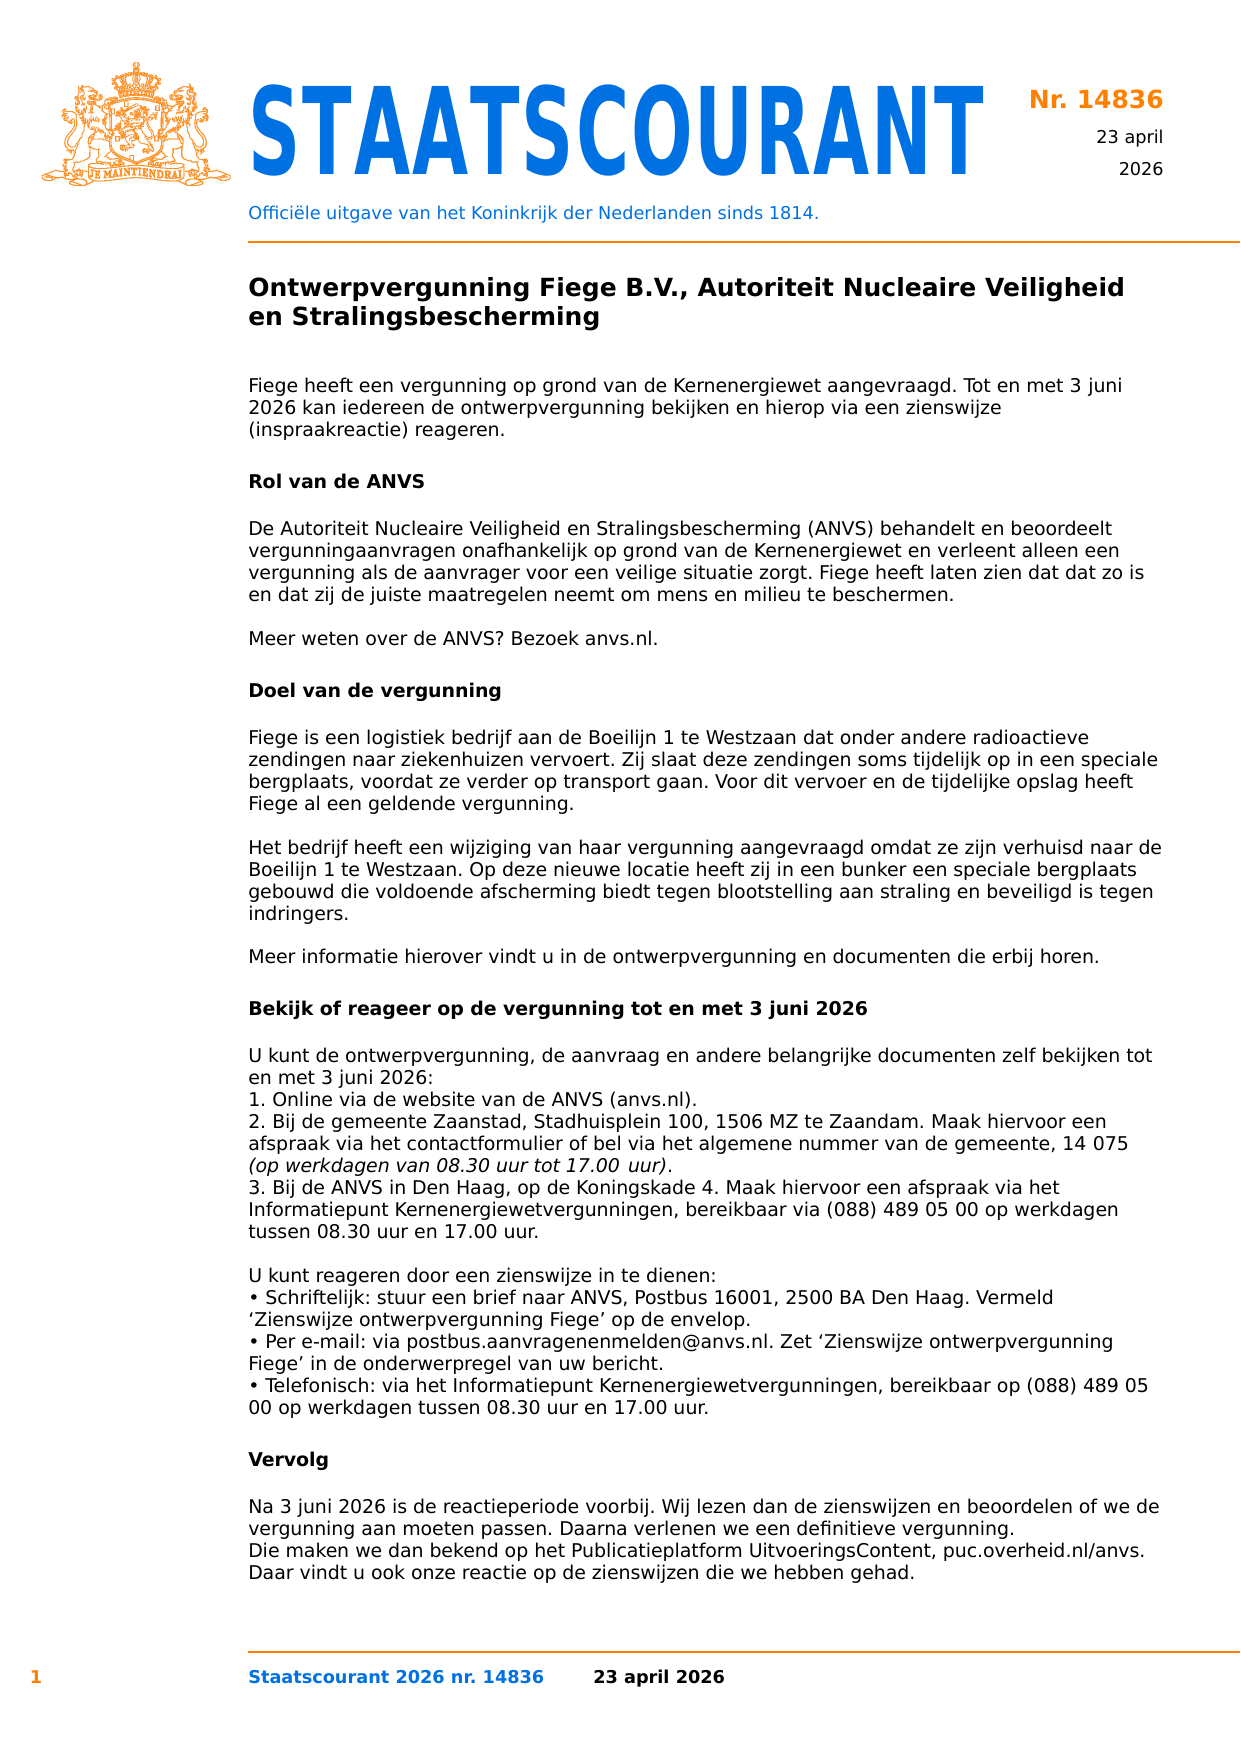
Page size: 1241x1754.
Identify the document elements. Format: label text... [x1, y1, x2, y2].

text Fiege is een logistiek bedrijf aan de Boeilijn 1 te Westzaan dat onder andere radioactieve zendingen naar ziekenhuizen vervoert. Zij slaat deze zendingen soms tijdelijk op in een speciale bergplaats, voordat ze verder op transport gaan. Voor dit vervoer en de tijdelijke opslag heeft Fiege al een geldende vergunning. [248, 727, 1163, 815]
table_header [25, 62, 248, 241]
table_header STAATSCOURANT [248, 62, 998, 203]
subtitle Vervolg [248, 1449, 1163, 1471]
text 1. Online via de website van de ANVS (anvs.nl). [248, 1089, 1163, 1111]
text Fiege heeft een vergunning op grond van de Kernenergiewet aangevraagd. Tot en met 3 juni 2026 kan iedereen de ontwerpvergunning bekijken en hierop via een zienswijze (inspraakreactie) reageren. [248, 375, 1163, 441]
text U kunt reageren door een zienswijze in te dienen: [248, 1265, 1163, 1287]
text De Autoriteit Nucleaire Veiligheid en Stralingsbescherming (ANVS) behandelt en beoordeelt vergunningaanvragen onafhankelijk op grond van de Kernenergiewet en verleent alleen een vergunning als de aanvrager voor een veilige situatie zorgt. Fiege heeft laten zien dat dat zo is en dat zij de juiste maatregelen neemt om mens en milieu te beschermen. [248, 518, 1163, 606]
text U kunt de ontwerpvergunning, de aanvraag en andere belangrijke documenten zelf bekijken tot en met 3 juni 2026: [248, 1045, 1163, 1089]
text Die maken we dan bekend op het Publicatieplatform UitvoeringsContent, puc.overheid.nl/anvs. Daar vindt u ook onze reactie op de zienswijzen die we hebben gehad. [248, 1540, 1163, 1584]
text • Per e-mail: via postbus.aanvragenenmelden@anvs.nl. Zet ‘Zienswijze ontwerpvergunning Fiege’ in de onderwerpregel van uw bericht. [248, 1331, 1163, 1375]
table_cell 2026 [998, 153, 1240, 203]
text Het bedrijf heeft een wijziging van haar vergunning aangevraagd omdat ze zijn verhuisd naar de Boeilijn 1 te Westzaan. Op deze nieuwe locatie heeft zij in een bunker een speciale bergplaats gebouwd die voldoende afscherming biedt tegen blootstelling aan straling en beveiligd is tegen indringers. [248, 837, 1163, 924]
text • Schriftelijk: stuur een brief naar ANVS, Postbus 16001, 2500 BA Den Haag. Vermeld ‘Zienswijze ontwerpvergunning Fiege’ op de envelop. [248, 1287, 1163, 1331]
table_cell 23 april [998, 121, 1240, 153]
table_cell Officiële uitgave van het Koninkrijk der Nederlanden sinds 1814. [248, 203, 1240, 241]
text Meer weten over de ANVS? Bezoek anvs.nl. [248, 628, 1163, 650]
subtitle Doel van de vergunning [248, 680, 1163, 702]
picture [41, 62, 231, 186]
text Na 3 juni 2026 is de reactieperiode voorbij. Wij lezen dan de zienswijzen en beoordelen of we de vergunning aan moeten passen. Daarna verlenen we een definitieve vergunning. [248, 1496, 1163, 1540]
text • Telefonisch: via het Informatiepunt Kernenergiewetvergunningen, bereikbaar op (088) 489 05 00 op werkdagen tussen 08.30 uur en 17.00 uur. [248, 1375, 1163, 1419]
subtitle Ontwerpvergunning Fiege B.V., Autoriteit Nucleaire Veiligheid en Stralingsbescherming [248, 273, 1163, 331]
text Meer informatie hierover vindt u in de ontwerpvergunning en documenten die erbij horen. [248, 946, 1163, 968]
text 3. Bij de ANVS in Den Haag, op de Koningskade 4. Maak hiervoor een afspraak via het Informatiepunt Kernenergiewetvergunningen, bereikbaar via (088) 489 05 00 op werkdagen tussen 08.30 uur en 17.00 uur. [248, 1177, 1163, 1243]
table_header Nr. 14836 [998, 62, 1240, 121]
subtitle Bekijk of reageer op de vergunning tot en met 3 juni 2026 [248, 998, 1163, 1020]
text 2. Bij de gemeente Zaanstad, Stadhuisplein 100, 1506 MZ te Zaandam. Maak hiervoor een afspraak via het contactformulier of bel via het algemene nummer van de gemeente, 14 075 (op werkdagen van 08.30 uur tot 17.00 uur). [248, 1111, 1163, 1177]
subtitle Rol van de ANVS [248, 471, 1163, 493]
